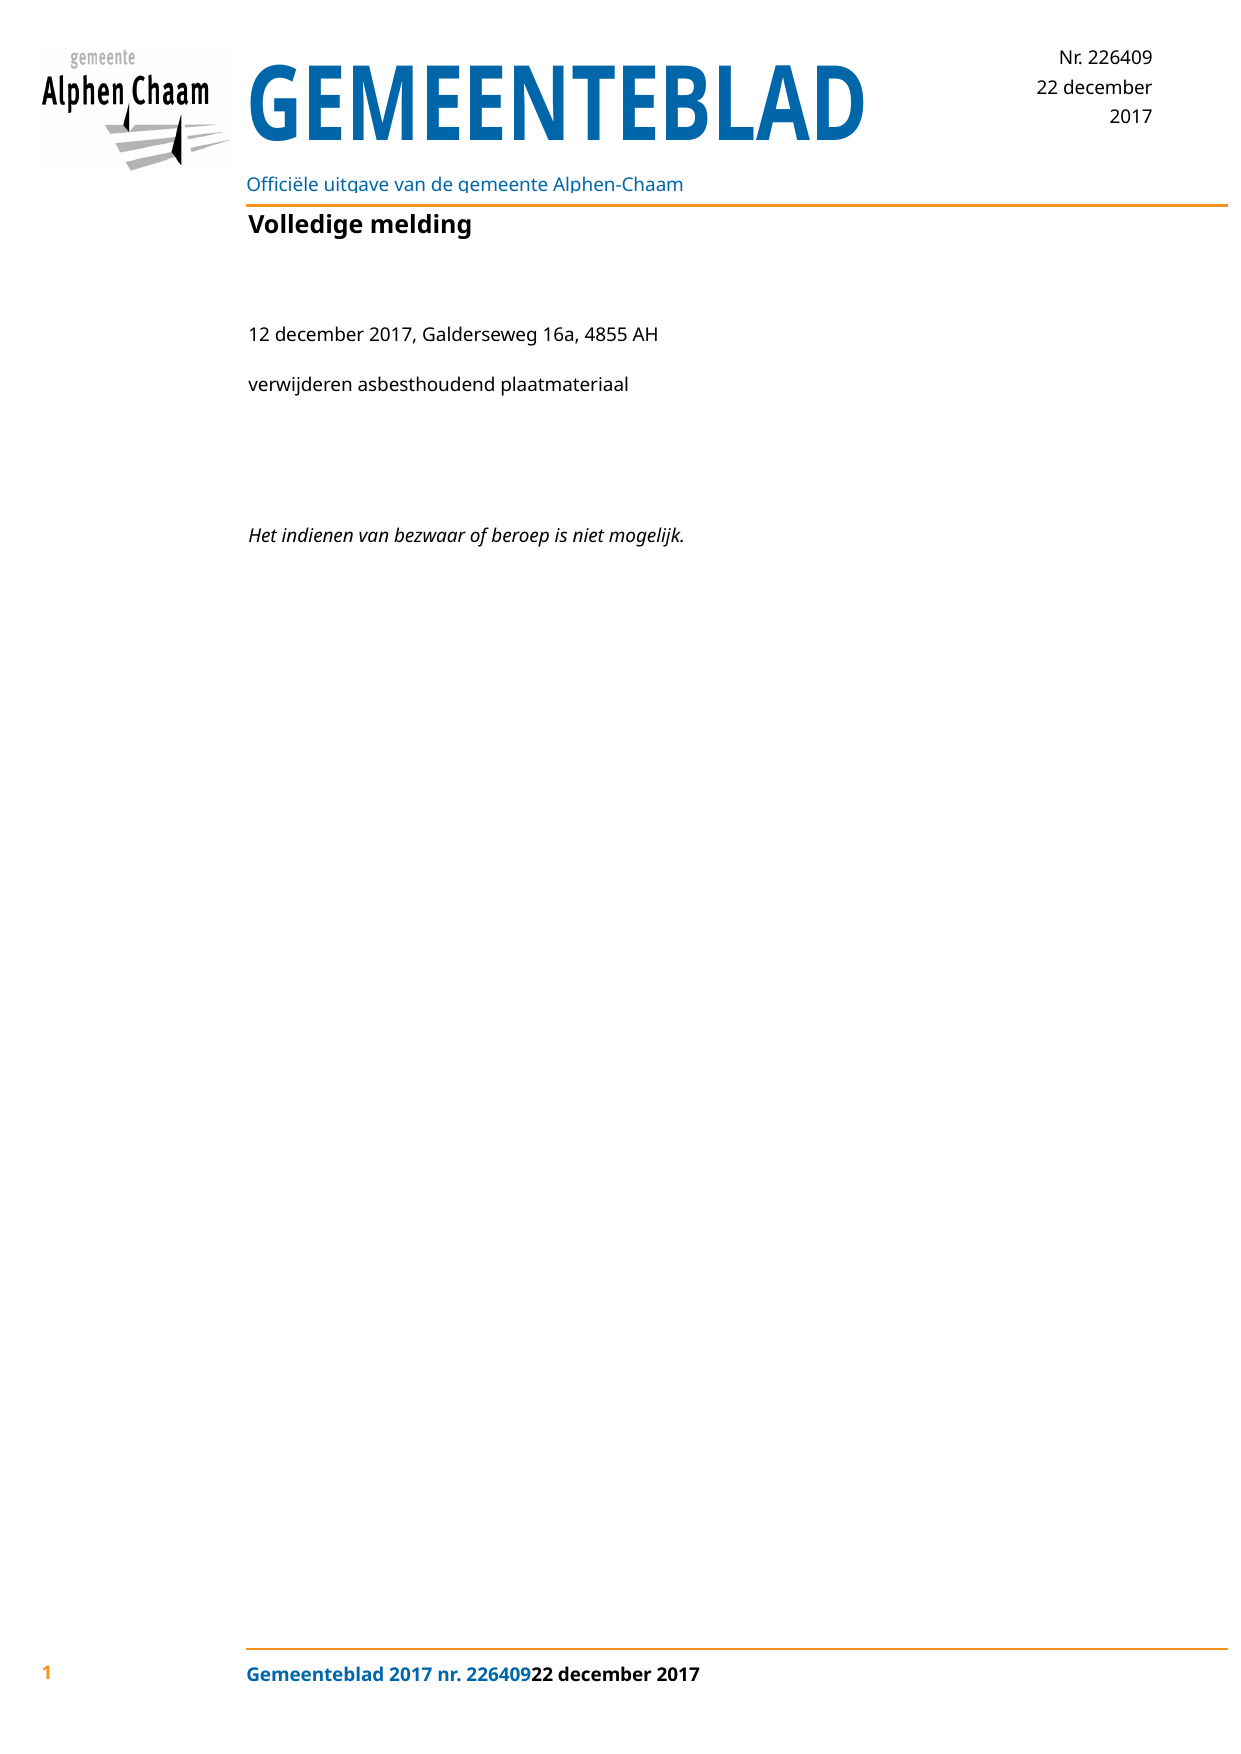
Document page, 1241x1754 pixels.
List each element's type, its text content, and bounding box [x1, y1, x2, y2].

text 12 december 2017, Galderseweg 16a, 4855 AH [248, 321, 1152, 346]
picture [41, 47, 231, 172]
text Het indienen van bezwaar of beroep is niet mogelijk. [248, 522, 1152, 548]
text verwijderen asbesthoudend plaatmateriaal [248, 371, 1152, 397]
text Volledige melding [248, 207, 1152, 241]
